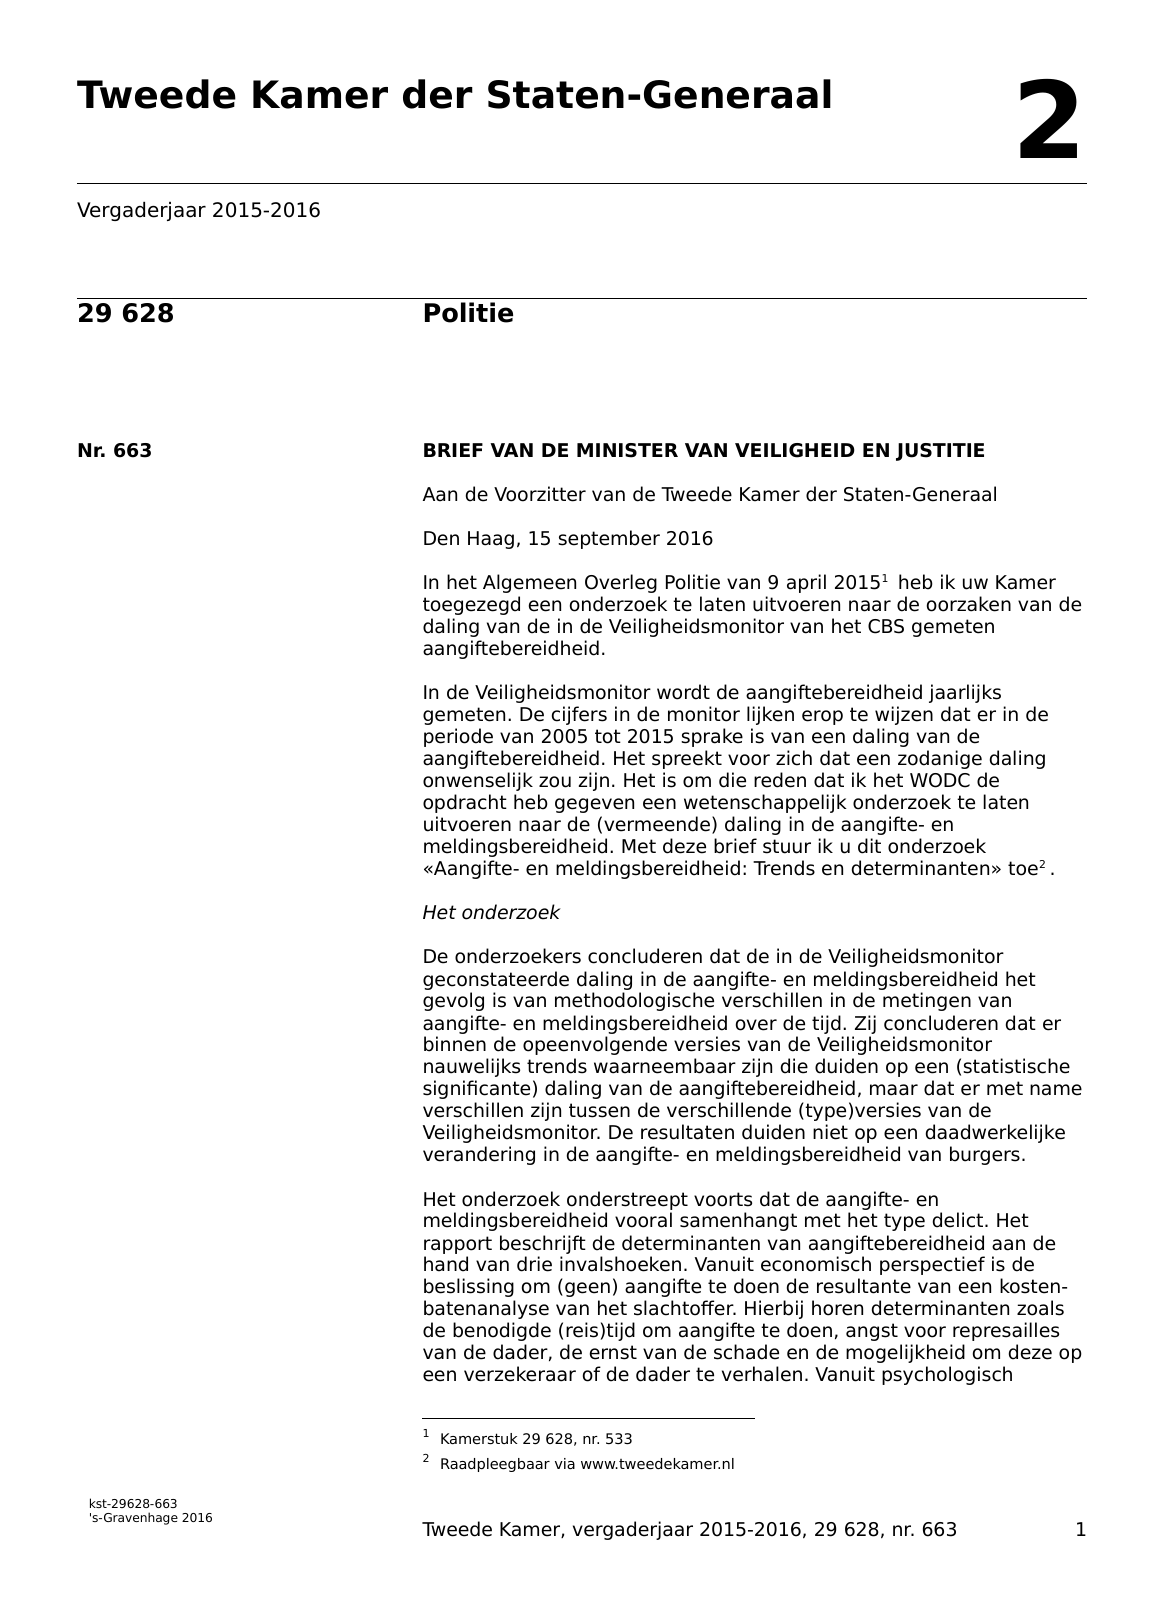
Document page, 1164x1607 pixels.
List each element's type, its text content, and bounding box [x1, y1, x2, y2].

text In de Veiligheidsmonitor wordt de aangiftebereidheid jaarlijks gemeten. De cijfers in de monitor lijken erop te wijzen dat er in de periode van 2005 tot 2015 sprake is van een daling van de aangiftebereidheid. Het spreekt voor zich dat een zodanige daling onwenselijk zou zijn. Het is om die reden dat ik het WODC de opdracht heb gegeven een wetenschappelijk onderzoek te laten uitvoeren naar de (vermeende) daling in de aangifte- en meldingsbereidheid. Met deze brief stuur ik u dit onderzoek «Aangifte- en meldingsbereidheid: Trends en determinanten» toe. [422, 682, 1087, 880]
table_header Tweede Kamer der Staten-Generaal [77, 59, 886, 183]
subtitle 29 628 Politie [77, 299, 1087, 329]
text kst-29628-663 [88, 1497, 323, 1511]
table_header 2 [886, 59, 1087, 183]
text 's-Gravenhage 2016 [88, 1511, 323, 1525]
text In het Algemeen Overleg Politie van 9 april 2015 heb ik uw Kamer toegezegd een onderzoek te laten uitvoeren naar de oorzaken van de daling van de in de Veiligheidsmonitor van het CBS gemeten aangiftebereidheid. [422, 572, 1087, 660]
table_cell Vergaderjaar 2015-2016 [77, 184, 1087, 298]
subtitle Het onderzoek [422, 902, 1087, 924]
text Aan de Voorzitter van de Tweede Kamer der Staten-Generaal [422, 484, 1087, 506]
text De onderzoekers concluderen dat de in de Veiligheidsmonitor geconstateerde daling in de aangifte- en meldingsbereidheid het gevolg is van methodologische verschillen in de metingen van aangifte- en meldingsbereidheid over de tijd. Zij concluderen dat er binnen de opeenvolgende versies van de Veiligheidsmonitor nauwelijks trends waarneembaar zijn die duiden op een (statistische significante) daling van de aangiftebereidheid, maar dat er met name verschillen zijn tussen de verschillende (type)versies van de Veiligheidsmonitor. De resultaten duiden niet op een daadwerkelijke verandering in de aangifte- en meldingsbereidheid van burgers. [422, 946, 1087, 1166]
text Het onderzoek onderstreept voorts dat de aangifte- en meldingsbereidheid vooral samenhangt met het type delict. Het rapport beschrijft de determinanten van aangiftebereidheid aan de hand van drie invalshoeken. Vanuit economisch perspectief is de beslissing om (geen) aangifte te doen de resultante van een kosten- batenanalyse van het slachtoffer. Hierbij horen determinanten zoals de benodigde (reis)tijd om aangifte te doen, angst voor represailles van de dader, de ernst van de schade en de mogelijkheid om deze op een verzekeraar of de dader te verhalen. Vanuit psychologisch [422, 1188, 1087, 1386]
text Den Haag, 15 september 2016 [422, 528, 1087, 550]
text Raadpleegbaar via www.tweedekamer.nl [422, 1452, 1087, 1474]
subtitle Nr. 663 BRIEF VAN DE MINISTER VAN VEILIGHEID EN JUSTITIE [77, 440, 1087, 462]
text Kamerstuk 29 628, nr. 533 [422, 1427, 1087, 1449]
